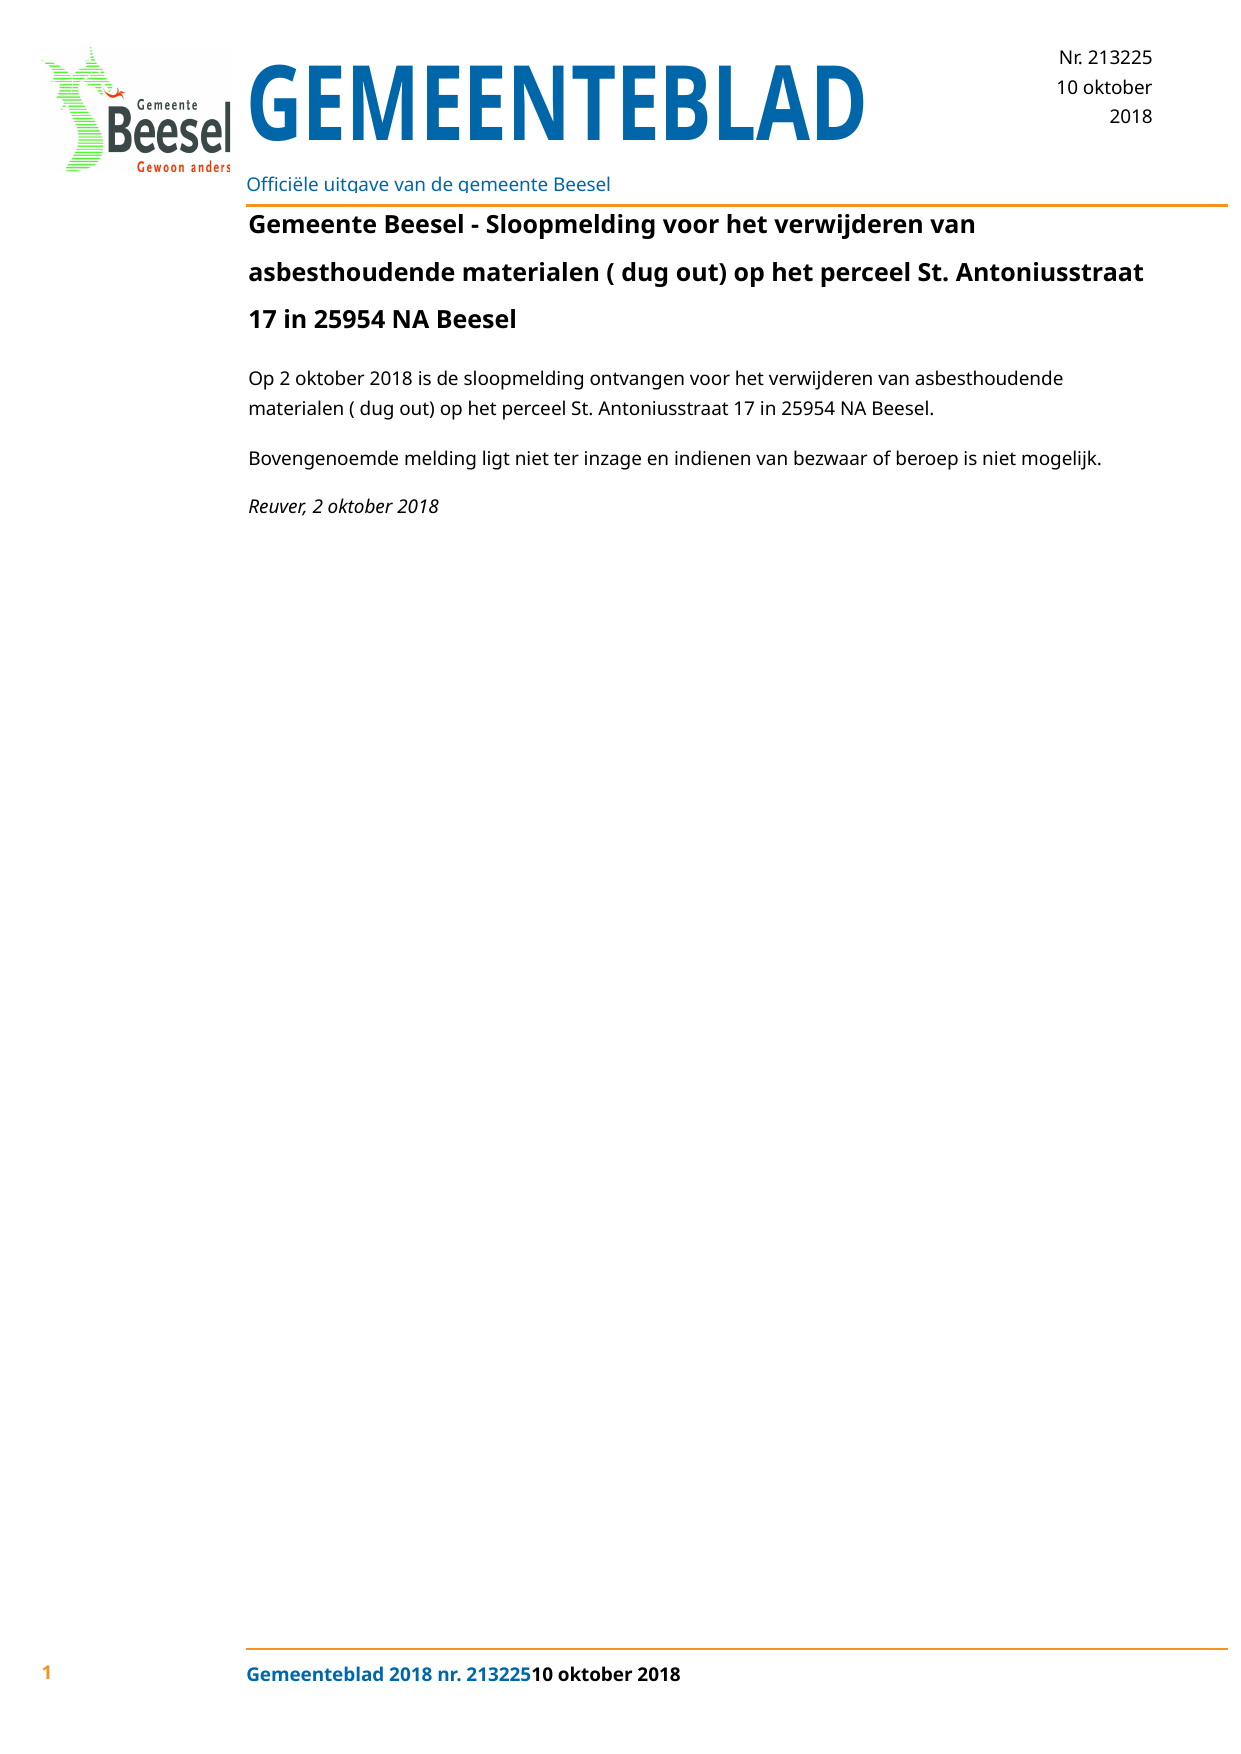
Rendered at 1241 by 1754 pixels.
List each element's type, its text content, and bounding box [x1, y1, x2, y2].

text Gemeente Beesel - Sloopmelding voor het verwijderen van asbesthoudende materialen ( dug out) op het perceel St. Antoniusstraat 17 in 25954 NA Beesel [248, 207, 1152, 336]
picture [41, 47, 231, 172]
text Reuver, 2 oktober 2018 [248, 493, 1152, 519]
text Bovengenoemde melding ligt niet ter inzage en indienen van bezwaar of beroep is niet mogelijk. [248, 446, 1152, 471]
text Op 2 oktober 2018 is de sloopmelding ontvangen voor het verwijderen van asbesthoudende materialen ( dug out) op het perceel St. Antoniusstraat 17 in 25954 NA Beesel. [248, 366, 1152, 421]
